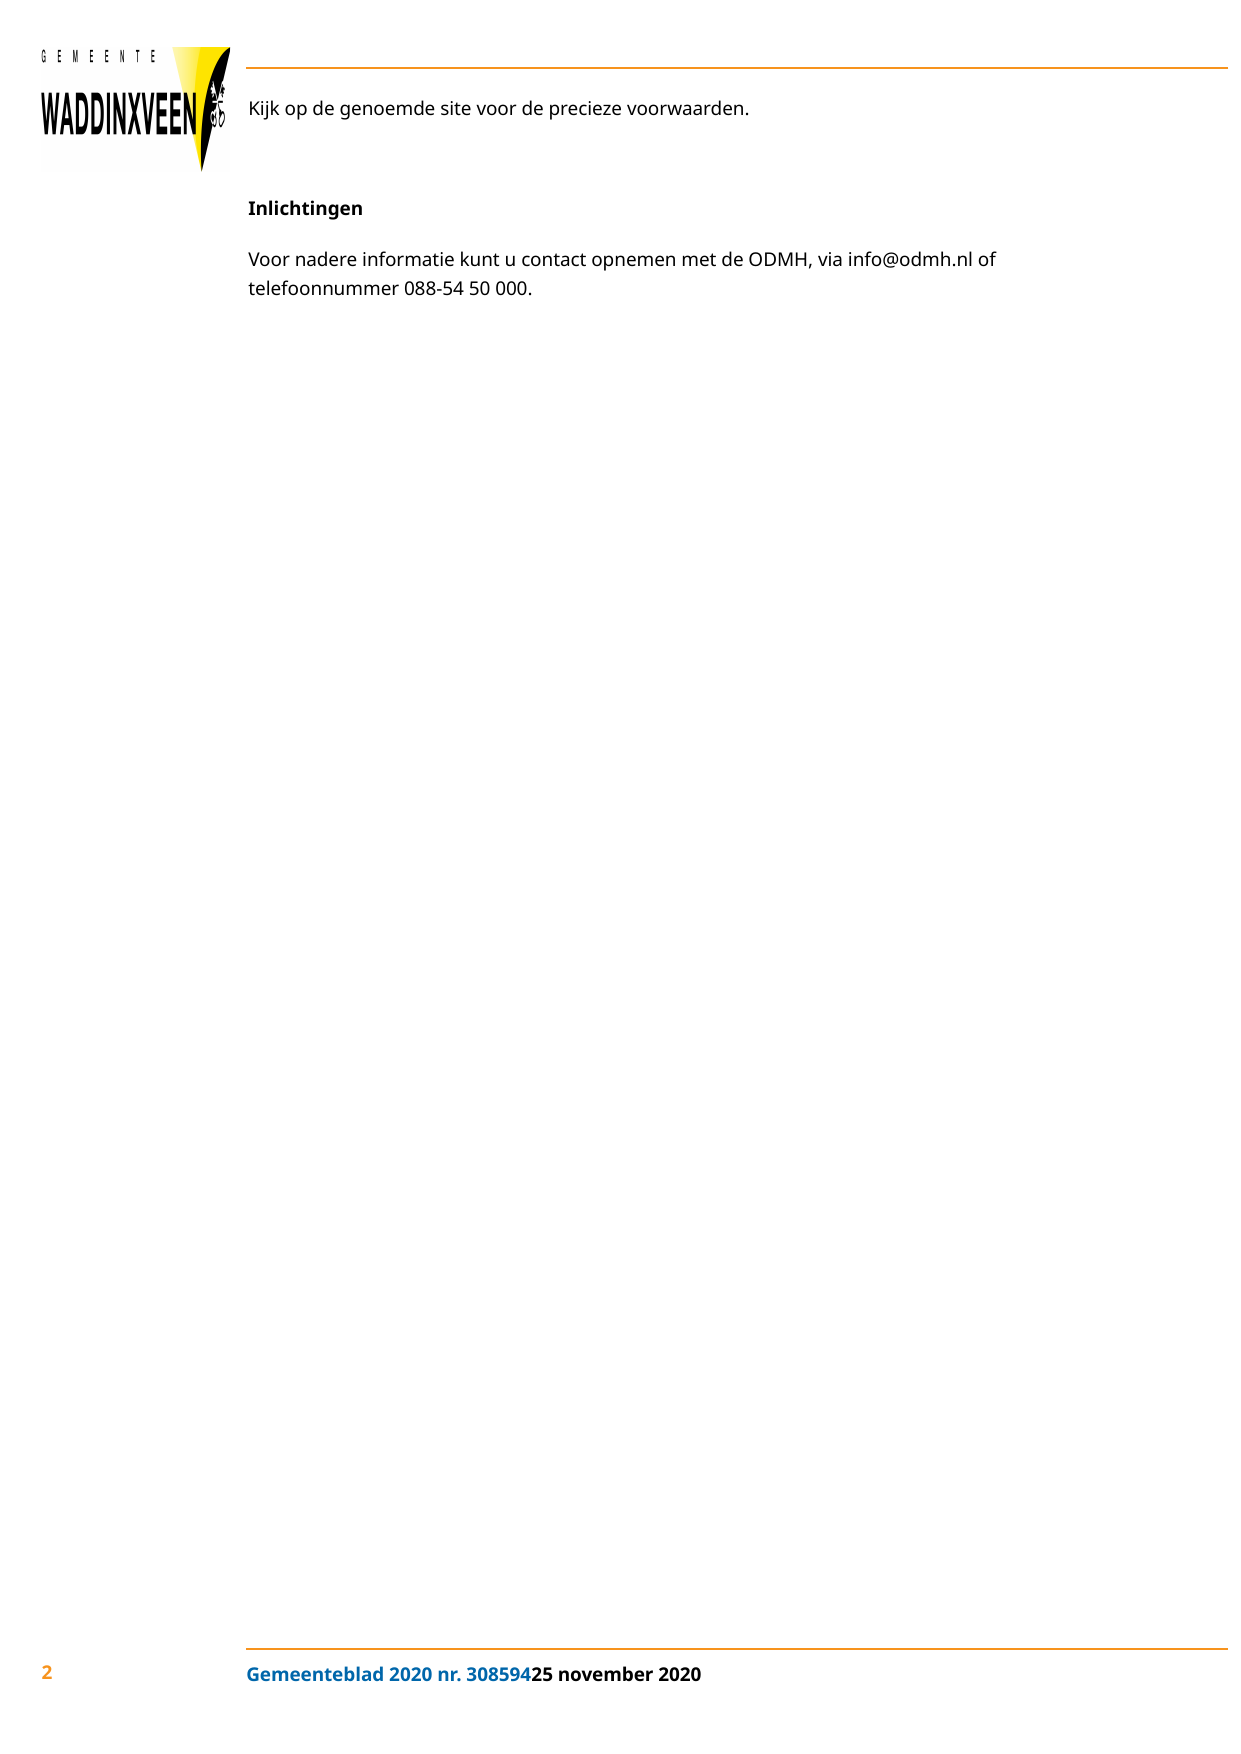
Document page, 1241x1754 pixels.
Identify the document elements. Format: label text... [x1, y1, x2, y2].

picture [41, 47, 231, 172]
text Voor nadere informatie kunt u contact opnemen met de ODMH, via info@odmh.nl of telefoonnummer 088-54 50 000. [248, 246, 1152, 301]
text Kijk op de genoemde site voor de precieze voorwaarden. [248, 95, 1152, 121]
text Inlichtingen [248, 196, 1152, 221]
